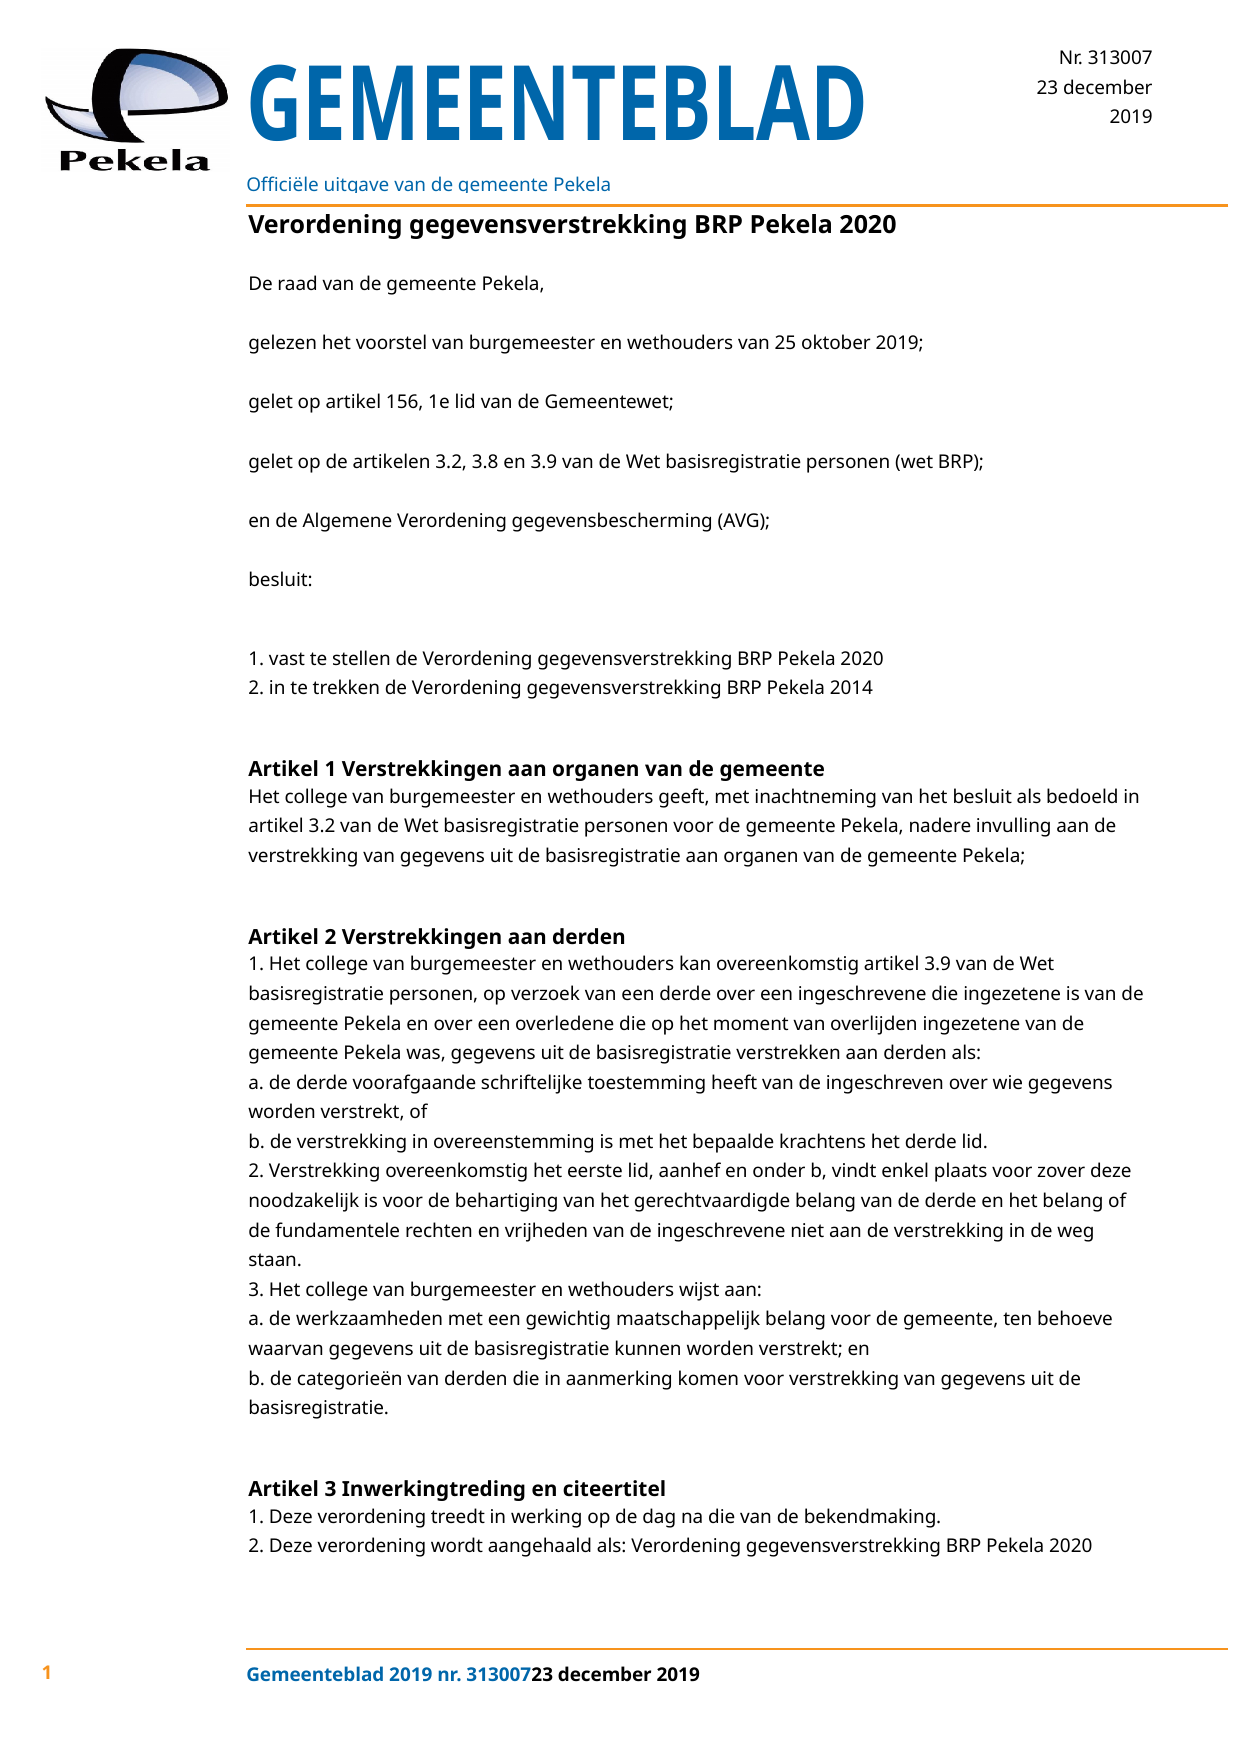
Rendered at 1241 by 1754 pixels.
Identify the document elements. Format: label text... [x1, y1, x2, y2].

text De raad van de gemeente Pekela, [248, 270, 1152, 296]
text b. de verstrekking in overeenstemming is met het bepaalde krachtens het derde lid. [248, 1128, 1152, 1154]
text 2. Verstrekking overeenkomstig het eerste lid, aanhef en onder b, vindt enkel plaats voor zover deze noodzakelijk is voor de behartiging van het gerechtvaardigde belang van de derde en het belang of de fundamentele rechten en vrijheden van de ingeschrevene niet aan de verstrekking in de weg staan. [248, 1158, 1152, 1272]
text Artikel 1 Verstrekkingen aan organen van de gemeente [248, 754, 1152, 783]
text 1. vast te stellen de Verordening gegevensverstrekking BRP Pekela 2020 [248, 645, 1152, 671]
text gelezen het voorstel van burgemeester en wethouders van 25 oktober 2019; [248, 329, 1152, 355]
text en de Algemene Verordening gegevensbescherming (AVG); [248, 507, 1152, 533]
text 1. Het college van burgemeester en wethouders kan overeenkomstig artikel 3.9 van de Wet basisregistratie personen, op verzoek van een derde over een ingeschrevene die ingezetene is van de gemeente Pekela en over een overledene die op het moment van overlijden ingezetene van de gemeente Pekela was, gegevens uit de basisregistratie verstrekken aan derden als: [248, 951, 1152, 1065]
text 3. Het college van burgemeester en wethouders wijst aan: [248, 1276, 1152, 1302]
text b. de categorieën van derden die in aanmerking komen voor verstrekking van gegevens uit de basisregistratie. [248, 1365, 1152, 1420]
text 1. Deze verordening treedt in werking op de dag na die van de bekendmaking. [248, 1503, 1152, 1528]
text 2. in te trekken de Verordening gegevensverstrekking BRP Pekela 2014 [248, 674, 1152, 700]
text Artikel 2 Verstrekkingen aan derden [248, 922, 1152, 951]
text gelet op de artikelen 3.2, 3.8 en 3.9 van de Wet basisregistratie personen (wet BRP); [248, 448, 1152, 473]
text a. de werkzaamheden met een gewichtig maatschappelijk belang voor de gemeente, ten behoeve waarvan gegevens uit de basisregistratie kunnen worden verstrekt; en [248, 1306, 1152, 1361]
text 2. Deze verordening wordt aangehaald als: Verordening gegevensverstrekking BRP Pekela 2020 [248, 1532, 1152, 1558]
picture [41, 47, 231, 172]
text a. de derde voorafgaande schriftelijke toestemming heeft van de ingeschreven over wie gegevens worden verstrekt, of [248, 1069, 1152, 1124]
text Het college van burgemeester en wethouders geeft, met inachtneming van het besluit als bedoeld in artikel 3.2 van de Wet basisregistratie personen voor de gemeente Pekela, nadere invulling aan de verstrekking van gegevens uit de basisregistratie aan organen van de gemeente Pekela; [248, 783, 1152, 868]
text Verordening gegevensverstrekking BRP Pekela 2020 [248, 207, 1152, 241]
text Artikel 3 Inwerkingtreding en citeertitel [248, 1474, 1152, 1503]
text gelet op artikel 156, 1e lid van de Gemeentewet; [248, 389, 1152, 414]
text besluit: [248, 566, 1152, 592]
